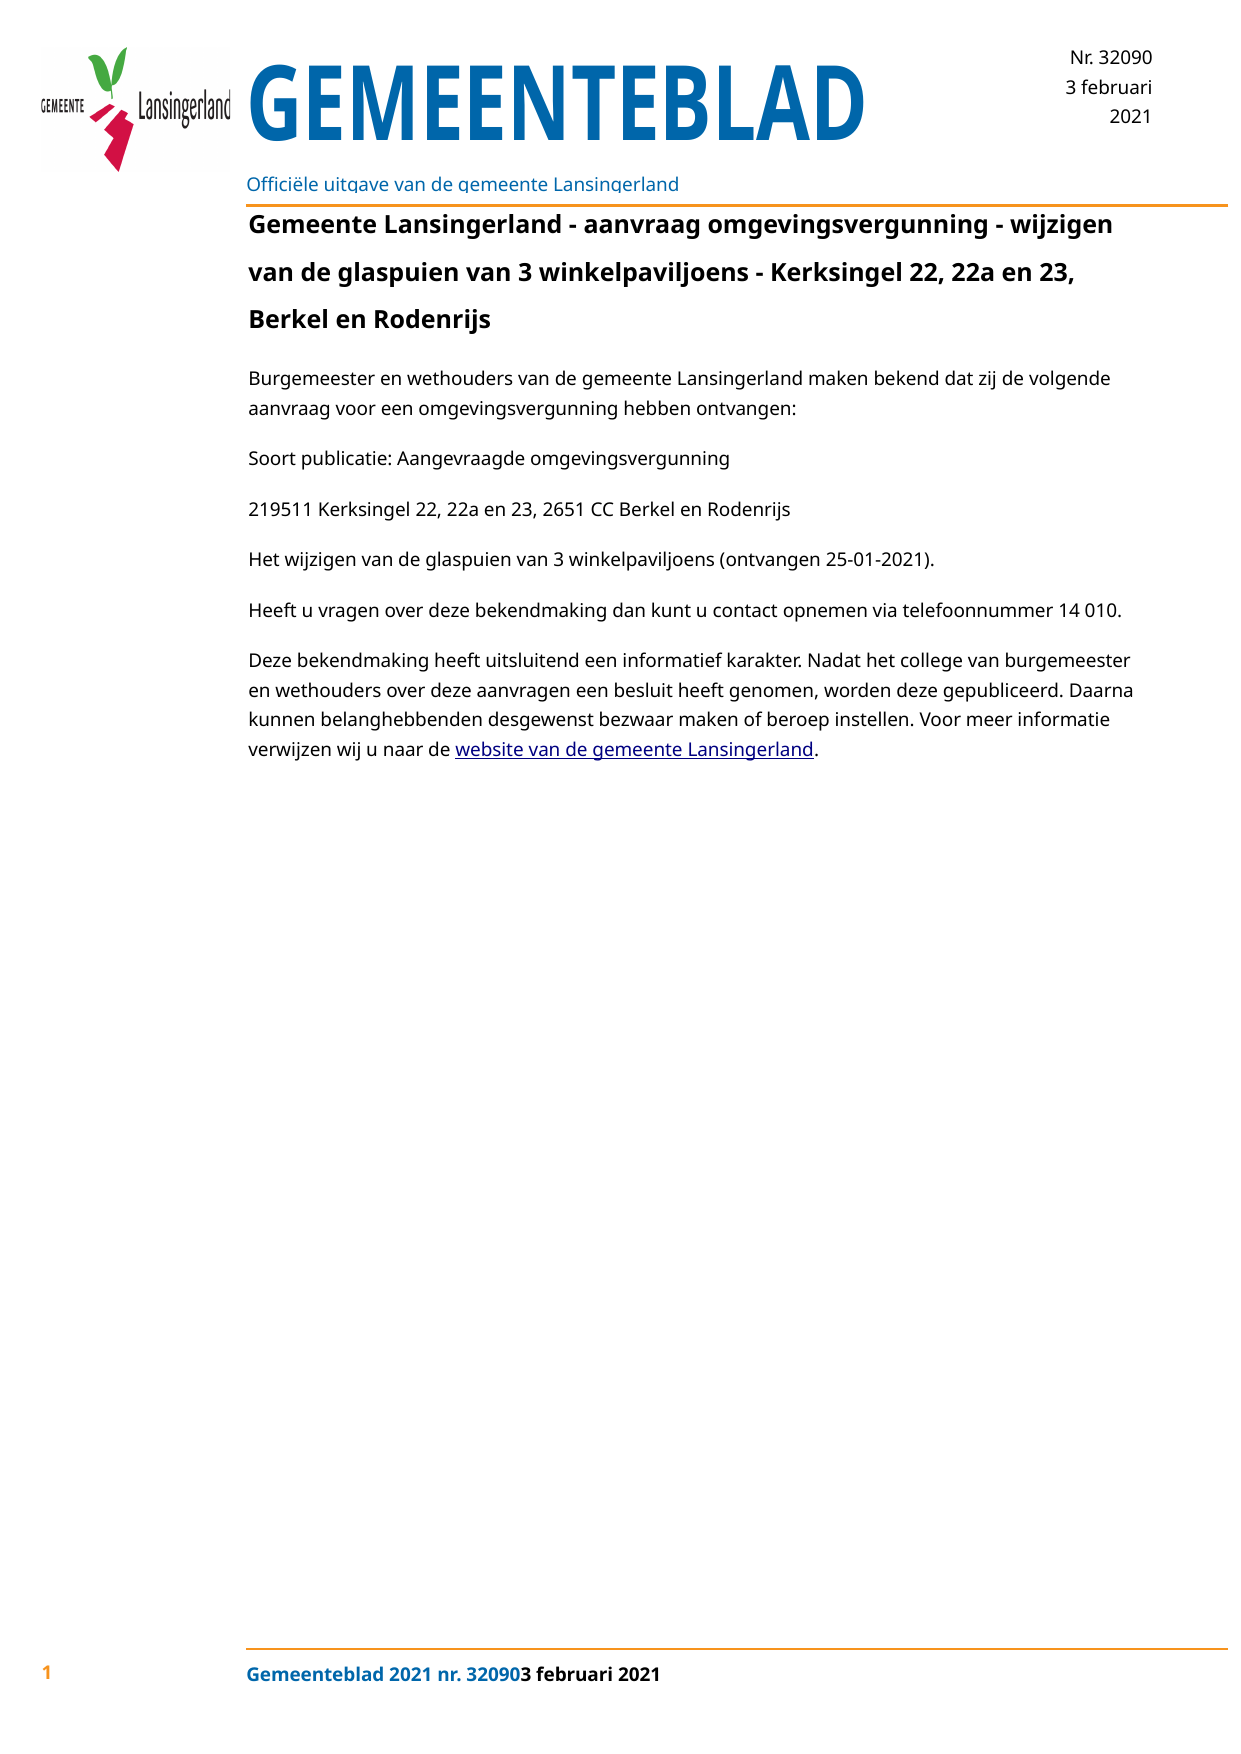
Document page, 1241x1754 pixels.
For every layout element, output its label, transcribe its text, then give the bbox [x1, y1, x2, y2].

text Heeft u vragen over deze bekendmaking dan kunt u contact opnemen via telefoonnummer 14 010. [248, 597, 1152, 622]
text Gemeente Lansingerland - aanvraag omgevingsvergunning - wijzigen van de glaspuien van 3 winkelpaviljoens - Kerksingel 22, 22a en 23, Berkel en Rodenrijs [248, 207, 1152, 336]
text Soort publicatie: Aangevraagde omgevingsvergunning [248, 446, 1152, 471]
text Burgemeester en wethouders van de gemeente Lansingerland maken bekend dat zij de volgende aanvraag voor een omgevingsvergunning hebben ontvangen: [248, 366, 1152, 421]
text 219511 Kerksingel 22, 22a en 23, 2651 CC Berkel en Rodenrijs [248, 496, 1152, 522]
text Deze bekendmaking heeft uitsluitend een informatief karakter. Nadat het college van burgemeester en wethouders over deze aanvragen een besluit heeft genomen, worden deze gepubliceerd. Daarna kunnen belanghebbenden desgewenst bezwaar maken of beroep instellen. Voor meer informatie verwijzen wij u naar de website van de gemeente Lansingerland. [248, 647, 1152, 762]
picture [41, 47, 231, 172]
text Het wijzigen van de glaspuien van 3 winkelpaviljoens (ontvangen 25-01-2021). [248, 546, 1152, 572]
